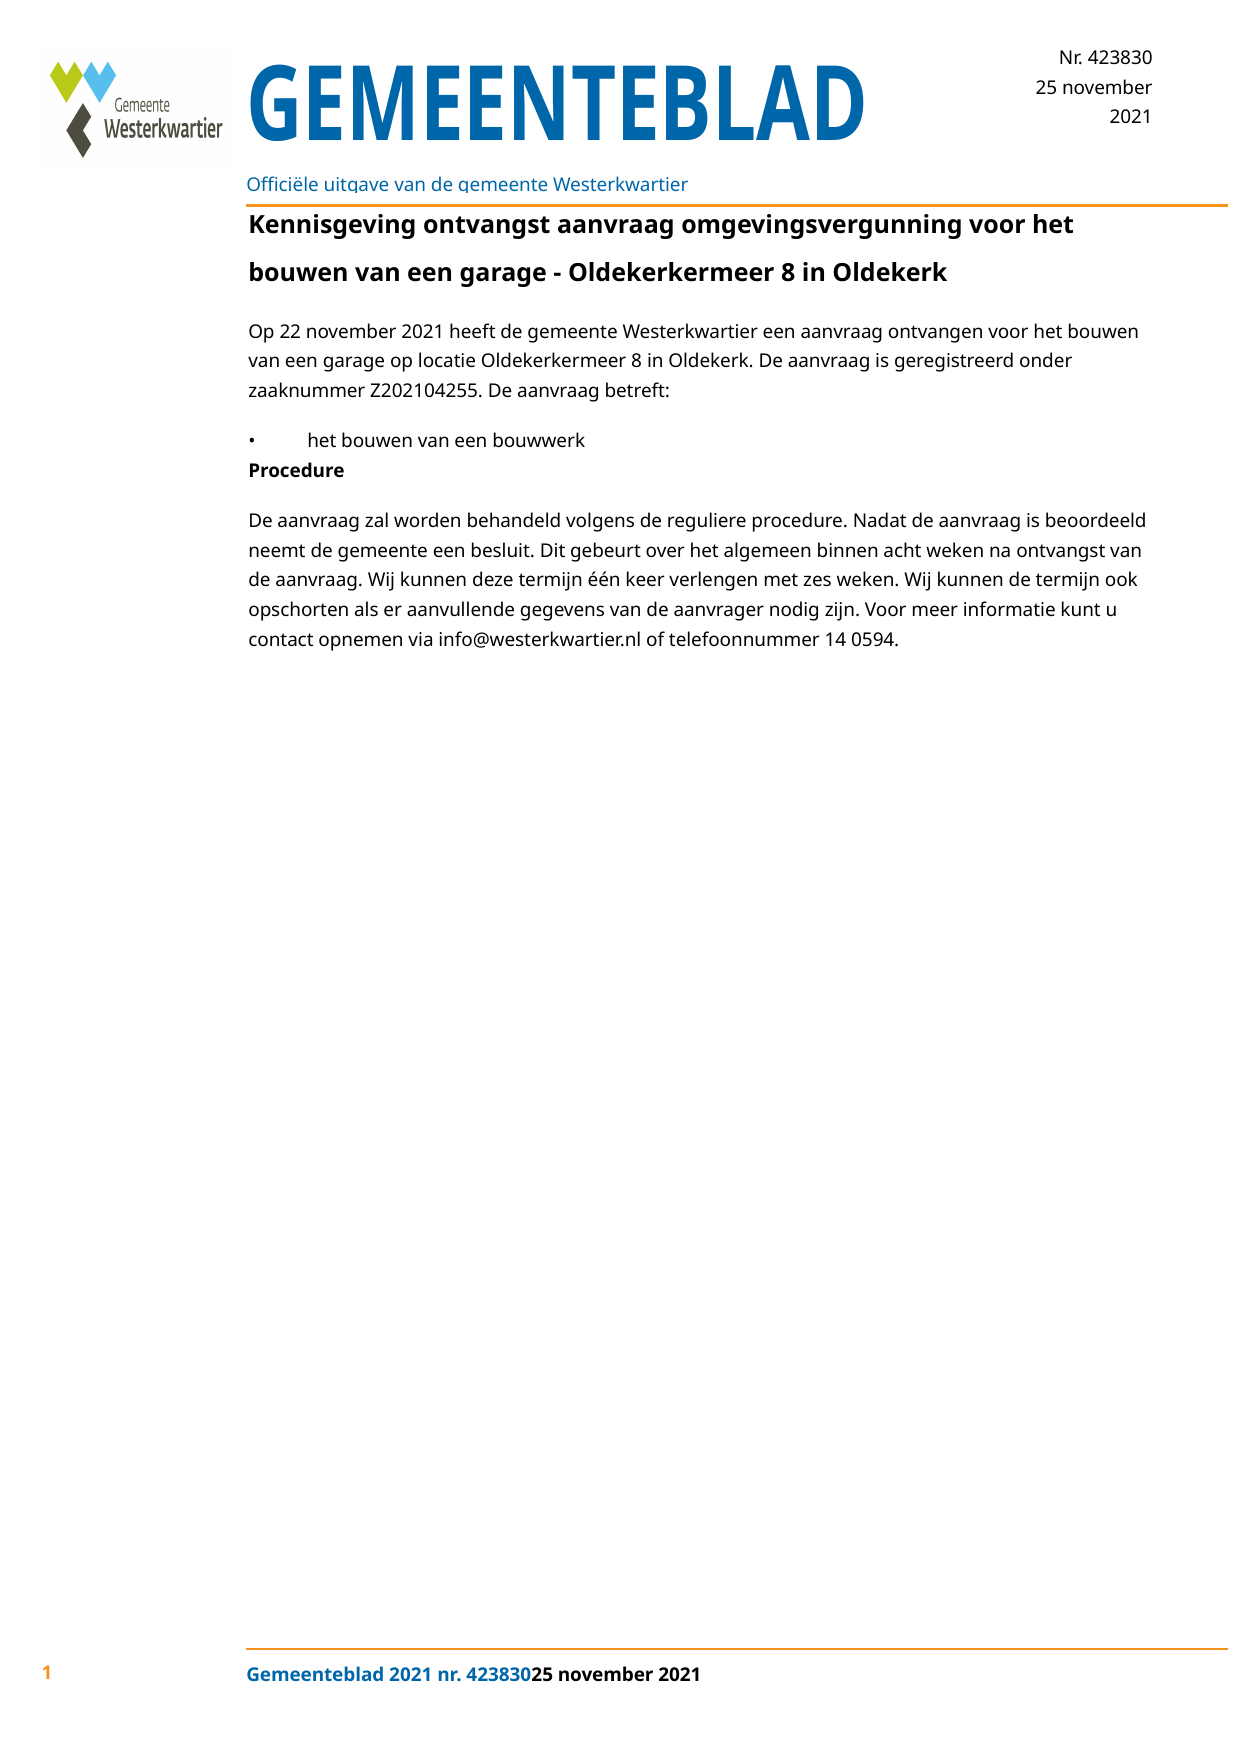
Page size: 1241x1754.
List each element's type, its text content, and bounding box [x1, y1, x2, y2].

text Op 22 november 2021 heeft de gemeente Westerkwartier een aanvraag ontvangen voor het bouwen van een garage op locatie Oldekerkermeer 8 in Oldekerk. De aanvraag is geregistreerd onder zaaknummer Z202104255. De aanvraag betreft: [248, 318, 1152, 403]
text De aanvraag zal worden behandeld volgens de reguliere procedure. Nadat de aanvraag is beoordeeld neemt de gemeente een besluit. Dit gebeurt over het algemeen binnen acht weken na ontvangst van de aanvraag. Wij kunnen deze termijn één keer verlengen met zes weken. Wij kunnen de termijn ook opschorten als er aanvullende gegevens van de aanvrager nodig zijn. Voor meer informatie kunt u contact opnemen via info@westerkwartier.nl of telefoonnummer 14 0594. [248, 507, 1152, 652]
text Kennisgeving ontvangst aanvraag omgevingsvergunning voor het bouwen van een garage - Oldekerkermeer 8 in Oldekerk [248, 207, 1152, 288]
picture [41, 47, 231, 172]
list het bouwen van een bouwwerk [248, 427, 1152, 453]
text Procedure [248, 457, 1152, 483]
